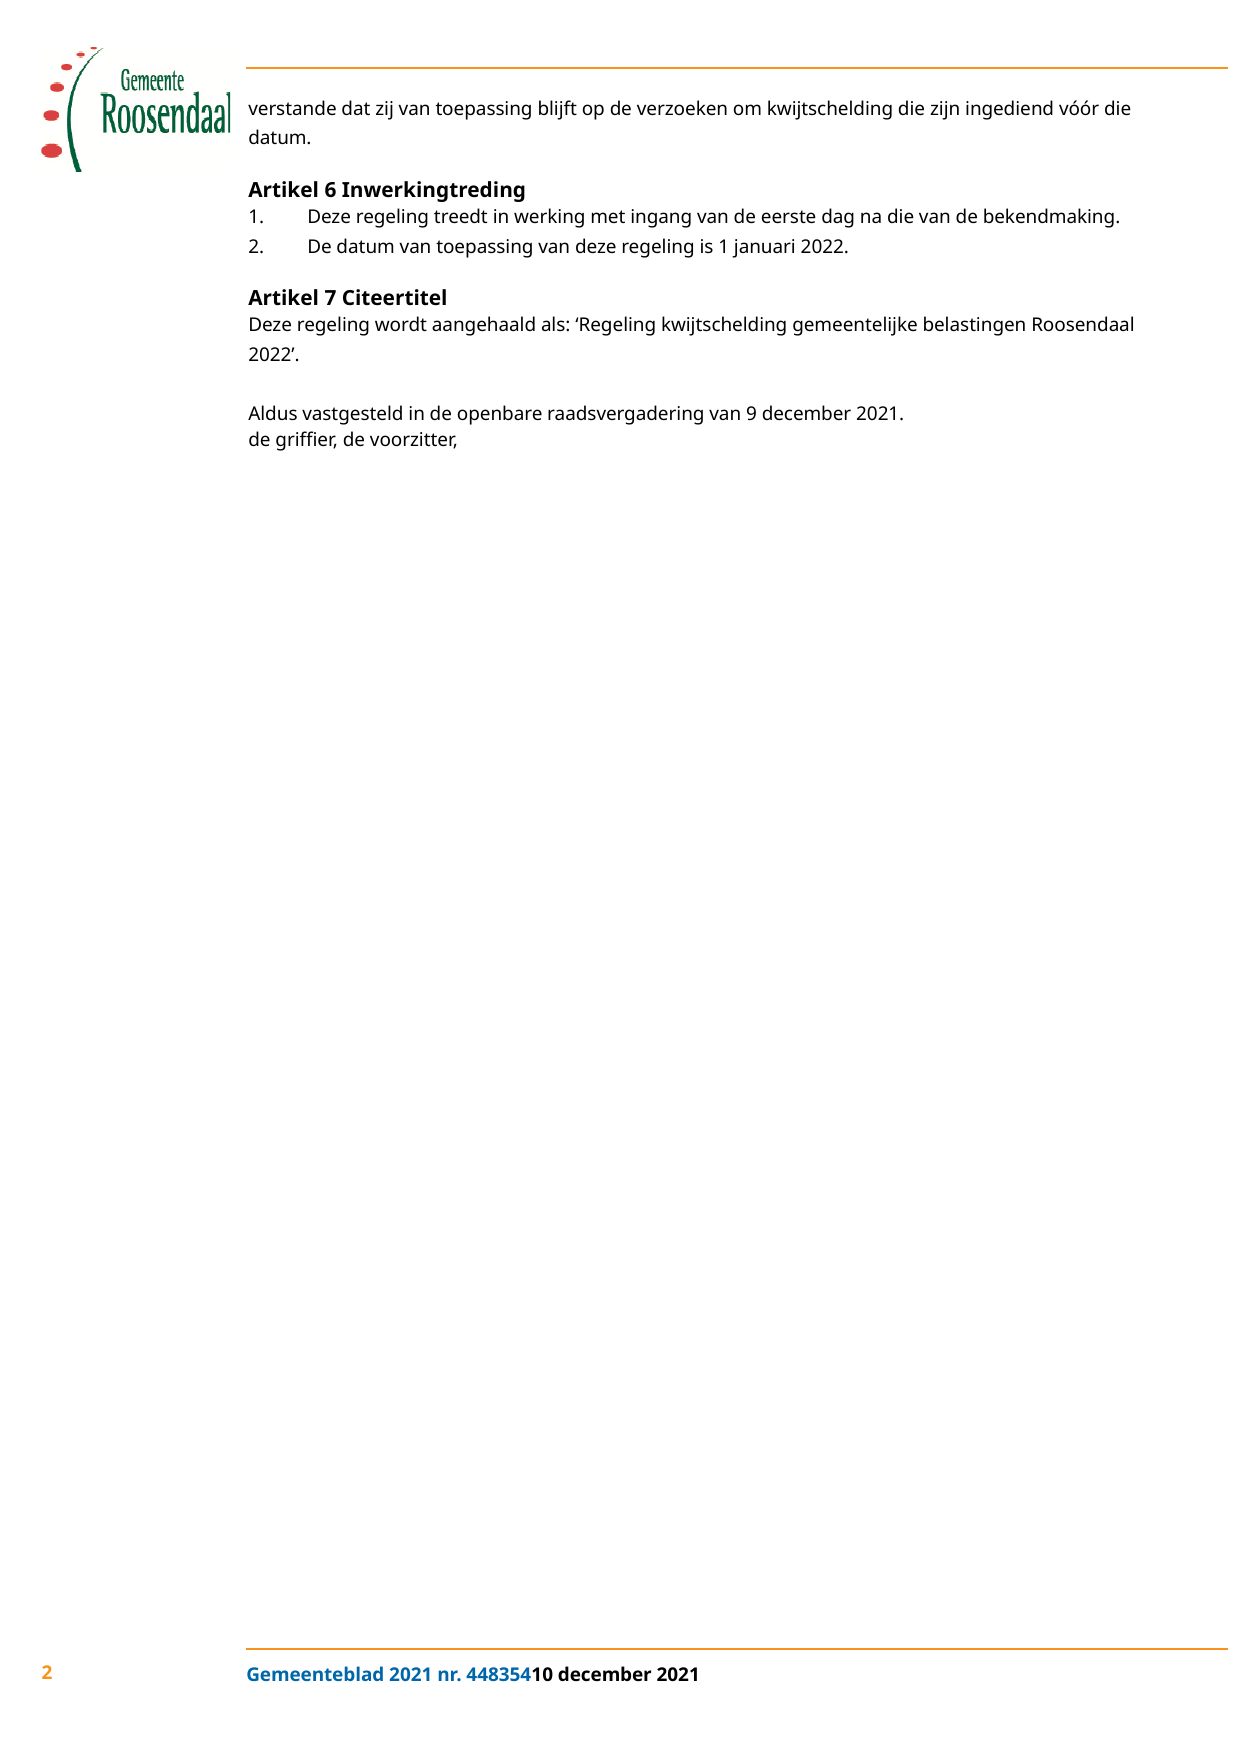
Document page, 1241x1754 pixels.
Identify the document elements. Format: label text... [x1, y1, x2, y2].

list Deze regeling treedt in werking met ingang van de eerste dag na die van de bekendmaking. [248, 203, 1152, 229]
text Artikel 6 Inwerkingtreding [248, 175, 1152, 203]
text de griffier, de voorzitter, [248, 426, 1152, 452]
text Artikel 7 Citeertitel [248, 283, 1152, 312]
text Aldus vastgesteld in de openbare raadsvergadering van 9 december 2021. [248, 400, 1152, 426]
text Deze regeling wordt aangehaald als: ‘Regeling kwijtschelding gemeentelijke belastingen Roosendaal 2022’. [248, 312, 1152, 367]
picture [41, 47, 231, 172]
text verstande dat zij van toepassing blijft op de verzoeken om kwijtschelding die zijn ingediend vóór die datum. [248, 95, 1152, 150]
list De datum van toepassing van deze regeling is 1 januari 2022. [248, 233, 1152, 258]
